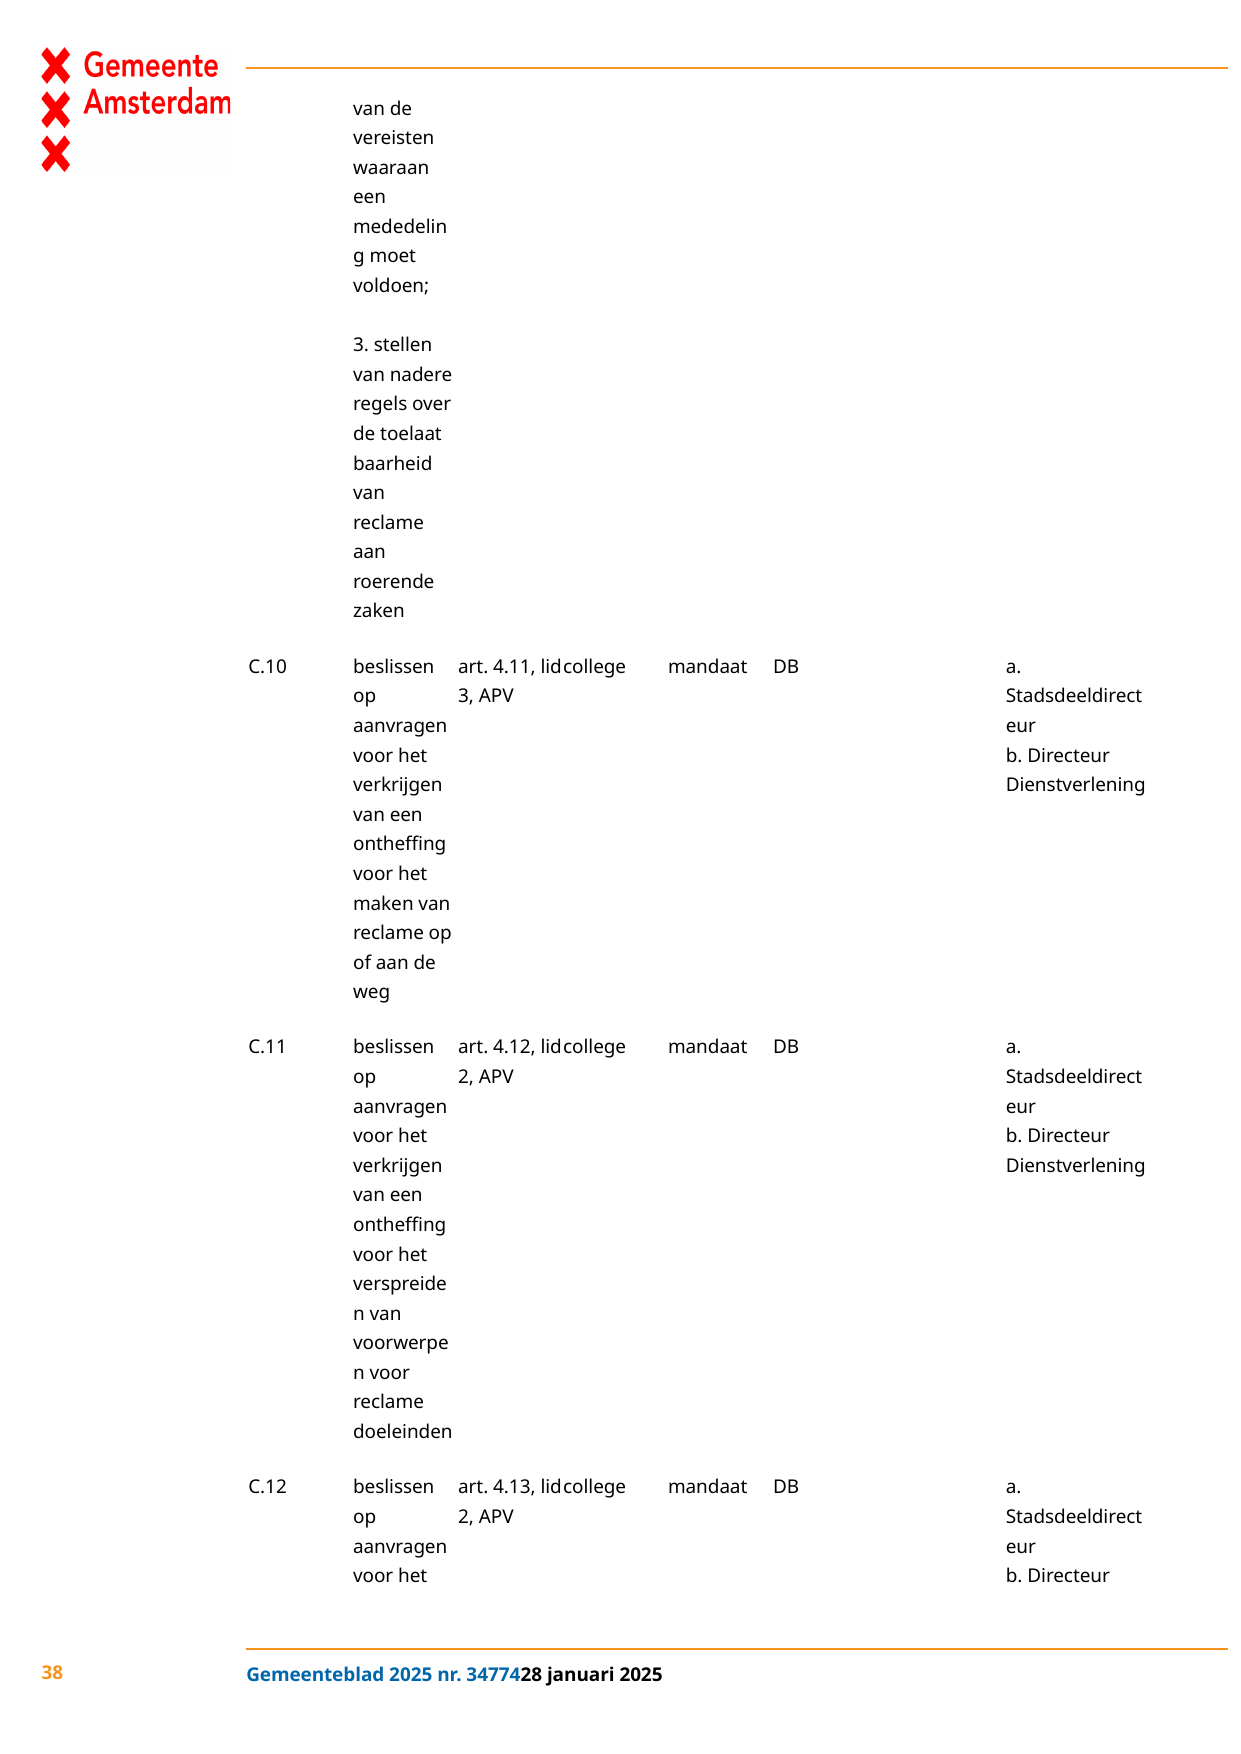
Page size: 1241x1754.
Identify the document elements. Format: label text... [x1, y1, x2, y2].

table_cell [1006, 95, 1152, 623]
table_cell art. 4.11, lid 3, APV [458, 624, 563, 1004]
table_cell [248, 95, 353, 623]
table_cell [458, 95, 563, 623]
table_cell C.11 [248, 1004, 353, 1444]
table_cell DB [773, 1444, 878, 1588]
table_cell college [563, 1444, 668, 1588]
table_cell a. Stadsdeeldirecteur b. Directeur Dienstverlening [1006, 624, 1152, 1004]
table_cell beslissen op aanvragen voor het [353, 1444, 458, 1588]
table_cell beslissen op aanvragen voor het verkrijgen van een ontheffing voor het maken van reclame op of aan de weg [353, 624, 458, 1004]
table_cell [878, 1444, 1006, 1588]
table_cell C.12 [248, 1444, 353, 1588]
table_cell mandaat [668, 1004, 773, 1444]
picture [41, 47, 231, 172]
table_cell a. Stadsdeeldirecteur b. Directeur Dienstverlening [1006, 1004, 1152, 1444]
table_cell beslissen op aanvragen voor het verkrijgen van een ontheffing voor het verspreiden van voorwerpen voor reclame doeleinden [353, 1004, 458, 1444]
table_cell college [563, 1004, 668, 1444]
table_cell art. 4.12, lid 2, APV [458, 1004, 563, 1444]
table_cell [878, 95, 1006, 623]
table_cell DB [773, 624, 878, 1004]
table_cell [773, 95, 878, 623]
table_cell college [563, 624, 668, 1004]
table_cell mandaat [668, 1444, 773, 1588]
table_cell DB [773, 1004, 878, 1444]
table_cell [878, 1004, 1006, 1444]
table_cell [563, 95, 668, 623]
table_cell [878, 624, 1006, 1004]
table_cell van de vereisten waaraan een mededeling moet voldoen; 3. stellen van nadere regels over de toelaat baarheid van reclame aan roerende zaken [353, 95, 458, 623]
table_cell art. 4.13, lid 2, APV [458, 1444, 563, 1588]
table_cell a. Stadsdeeldirecteur b. Directeur [1006, 1444, 1152, 1588]
table_cell [668, 95, 773, 623]
table_cell mandaat [668, 624, 773, 1004]
table_cell C.10 [248, 624, 353, 1004]
